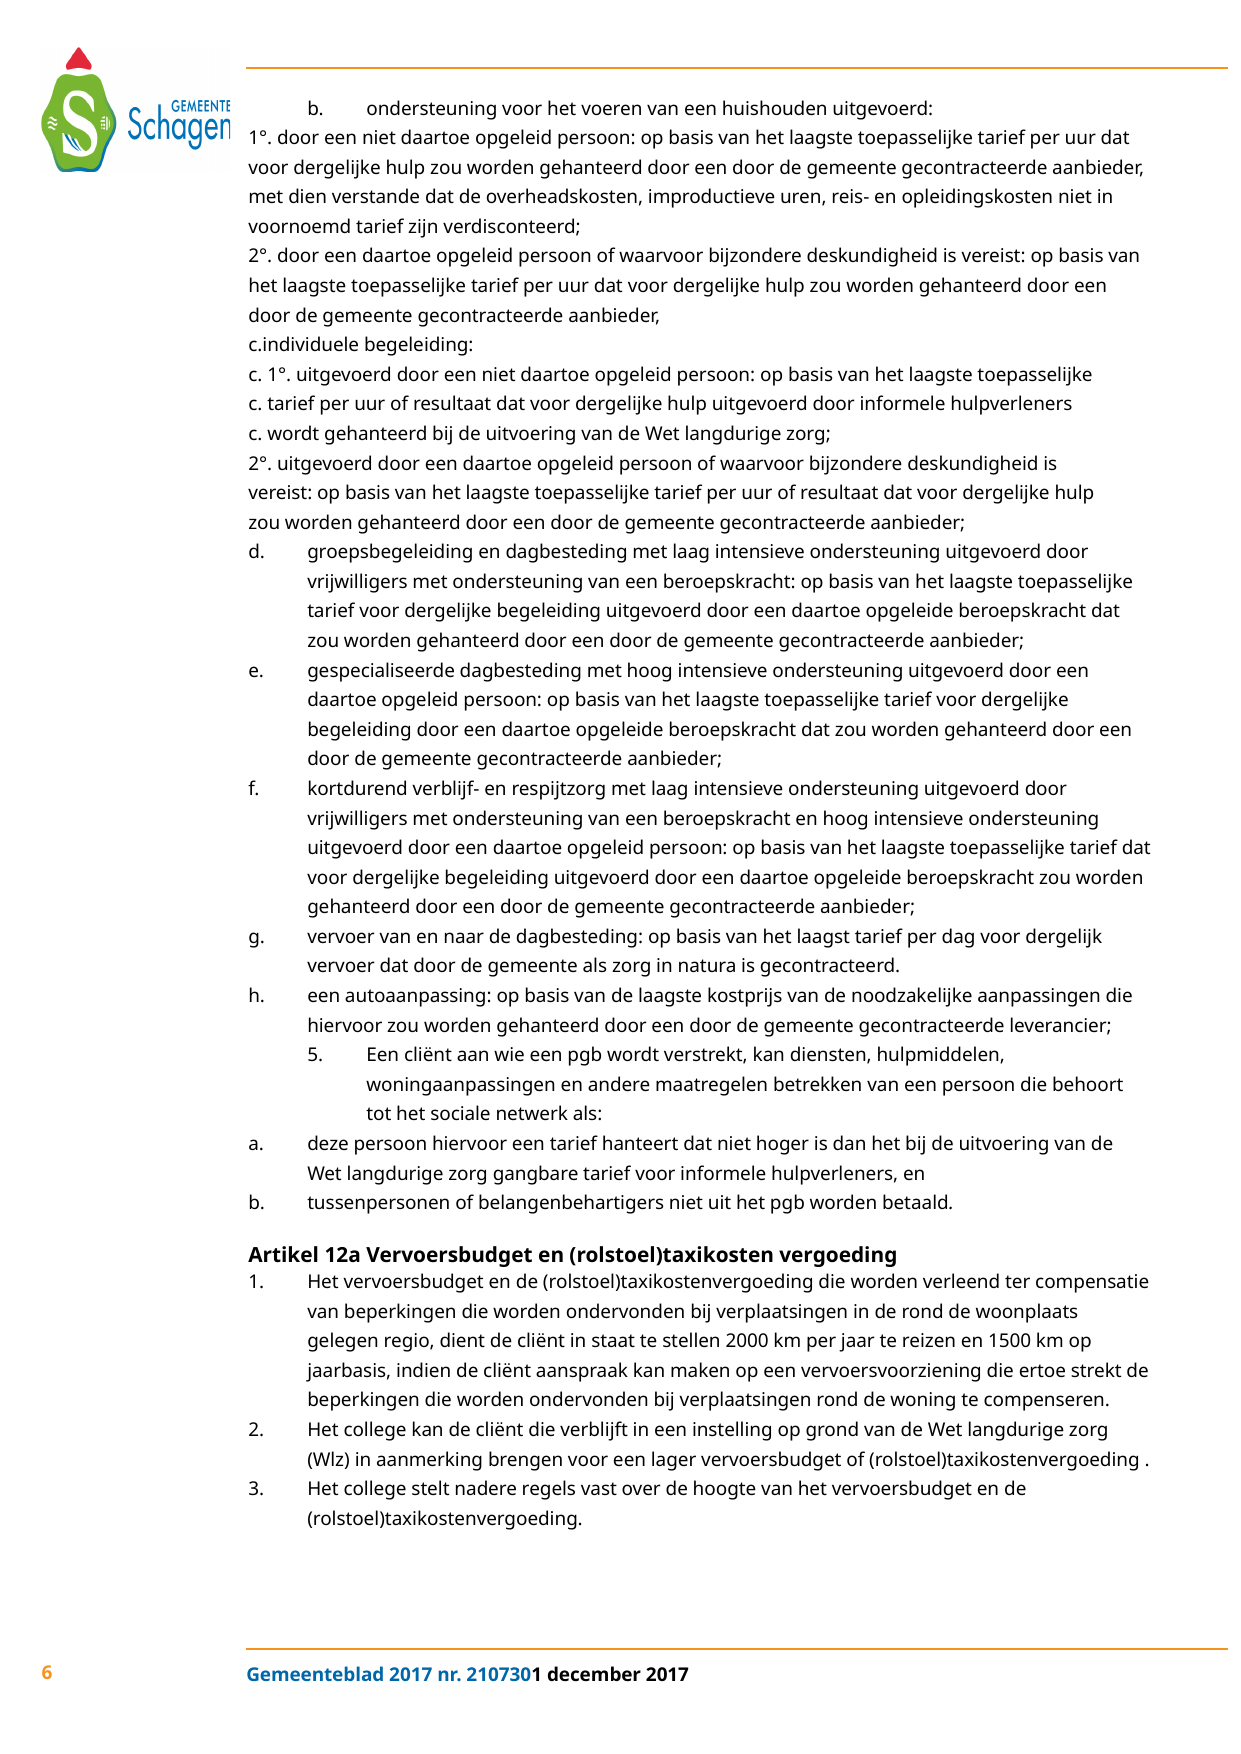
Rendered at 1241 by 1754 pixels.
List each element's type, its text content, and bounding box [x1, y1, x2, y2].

text c. 1°. uitgevoerd door een niet daartoe opgeleid persoon: op basis van het laagste toepasselijke [248, 361, 1152, 387]
list Het vervoersbudget en de (rolstoel)taxikostenvergoeding die worden verleend ter compensatie van beperkingen die worden ondervonden bij verplaatsingen in de rond de woonplaats gelegen regio, dient de cliënt in staat te stellen 2000 km per jaar te reizen en 1500 km op jaarbasis, indien de cliënt aanspraak kan maken op een vervoersvoorziening die ertoe strekt de beperkingen die worden ondervonden bij verplaatsingen rond de woning te compenseren. [248, 1268, 1152, 1412]
list ondersteuning voor het voeren van een huishouden uitgevoerd: [307, 95, 1152, 121]
list Een cliënt aan wie een pgb wordt verstrekt, kan diensten, hulpmiddelen, woningaanpassingen en andere maatregelen betrekken van een persoon die behoort tot het sociale netwerk als: [307, 1041, 1152, 1126]
list Het college kan de cliënt die verblijft in een instelling op grond van de Wet langdurige zorg (Wlz) in aanmerking brengen voor een lager vervoersbudget of (rolstoel)taxikostenvergoeding . [248, 1416, 1152, 1471]
text 2°. uitgevoerd door een daartoe opgeleid persoon of waarvoor bijzondere deskundigheid is [248, 450, 1152, 476]
list kortdurend verblijf- en respijtzorg met laag intensieve ondersteuning uitgevoerd door vrijwilligers met ondersteuning van een beroepskracht en hoog intensieve ondersteuning uitgevoerd door een daartoe opgeleid persoon: op basis van het laagste toepasselijke tarief dat voor dergelijke begeleiding uitgevoerd door een daartoe opgeleide beroepskracht zou worden gehanteerd door een door de gemeente gecontracteerde aanbieder; [248, 775, 1152, 919]
text vereist: op basis van het laagste toepasselijke tarief per uur of resultaat dat voor dergelijke hulp [248, 479, 1152, 505]
list vervoer van en naar de dagbesteding: op basis van het laagst tarief per dag voor dergelijk vervoer dat door de gemeente als zorg in natura is gecontracteerd. [248, 923, 1152, 978]
text 1°. door een niet daartoe opgeleid persoon: op basis van het laagste toepasselijke tarief per uur dat voor dergelijke hulp zou worden gehanteerd door een door de gemeente gecontracteerde aanbieder, met dien verstande dat de overheadskosten, improductieve uren, reis- en opleidingskosten niet in voornoemd tarief zijn verdisconteerd; [248, 124, 1152, 239]
list groepsbegeleiding en dagbesteding met laag intensieve ondersteuning uitgevoerd door vrijwilligers met ondersteuning van een beroepskracht: op basis van het laagste toepasselijke tarief voor dergelijke begeleiding uitgevoerd door een daartoe opgeleide beroepskracht dat zou worden gehanteerd door een door de gemeente gecontracteerde aanbieder; [248, 538, 1152, 653]
list tussenpersonen of belangenbehartigers niet uit het pgb worden betaald. [248, 1189, 1152, 1215]
text c. wordt gehanteerd bij de uitvoering van de Wet langdurige zorg; [248, 420, 1152, 446]
list Het college stelt nadere regels vast over de hoogte van het vervoersbudget en de (rolstoel)taxikostenvergoeding. [248, 1475, 1152, 1531]
text c. tarief per uur of resultaat dat voor dergelijke hulp uitgevoerd door informele hulpverleners [248, 391, 1152, 416]
list gespecialiseerde dagbesteding met hoog intensieve ondersteuning uitgevoerd door een daartoe opgeleid persoon: op basis van het laagste toepasselijke tarief voor dergelijke begeleiding door een daartoe opgeleide beroepskracht dat zou worden gehanteerd door een door de gemeente gecontracteerde aanbieder; [248, 657, 1152, 771]
text 2°. door een daartoe opgeleid persoon of waarvoor bijzondere deskundigheid is vereist: op basis van het laagste toepasselijke tarief per uur dat voor dergelijke hulp zou worden gehanteerd door een door de gemeente gecontracteerde aanbieder, [248, 243, 1152, 328]
text c.individuele begeleiding: [248, 331, 1152, 357]
list deze persoon hiervoor een tarief hanteert dat niet hoger is dan het bij de uitvoering van de Wet langdurige zorg gangbare tarief voor informele hulpverleners, en [248, 1130, 1152, 1186]
text zou worden gehanteerd door een door de gemeente gecontracteerde aanbieder; [248, 509, 1152, 535]
list een autoaanpassing: op basis van de laagste kostprijs van de noodzakelijke aanpassingen die hiervoor zou worden gehanteerd door een door de gemeente gecontracteerde leverancier; [248, 982, 1152, 1038]
picture [41, 47, 231, 172]
text Artikel 12a Vervoersbudget en (rolstoel)taxikosten vergoeding [248, 1240, 1152, 1268]
